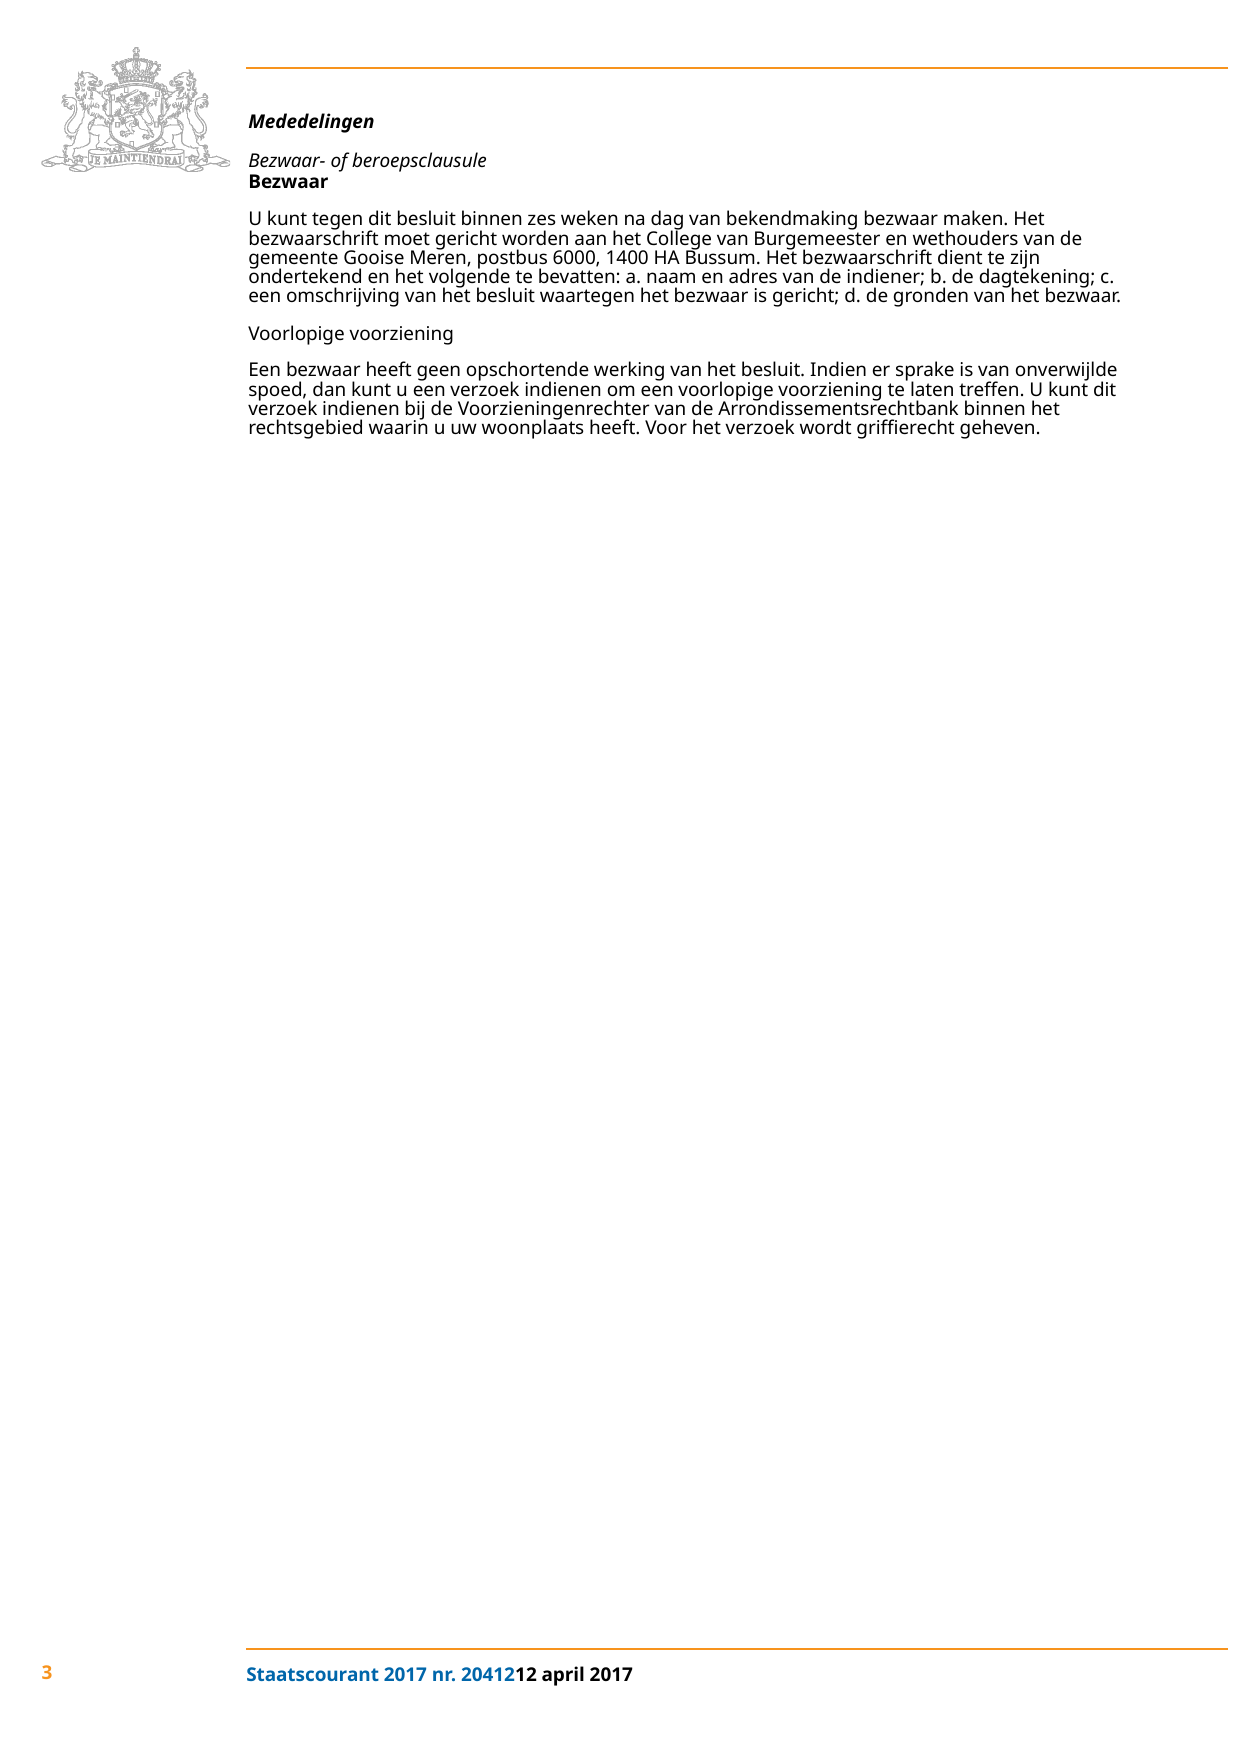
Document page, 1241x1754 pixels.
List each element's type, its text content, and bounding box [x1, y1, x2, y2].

picture [41, 47, 231, 172]
text Voorlopige voorziening [248, 324, 1152, 344]
text Bezwaar [248, 173, 1152, 193]
text Bezwaar- of beroepsclausule [248, 148, 1152, 173]
text Mededelingen [248, 108, 1152, 134]
text U kunt tegen dit besluit binnen zes weken na dag van bekendmaking bezwaar maken. Het bezwaarschrift moet gericht worden aan het College van Burgemeester en wethouders van de gemeente Gooise Meren, postbus 6000, 1400 HA Bussum. Het bezwaarschrift dient te zijn ondertekend en het volgende te bevatten: a. naam en adres van de indiener; b. de dagtekening; c. een omschrijving van het besluit waartegen het bezwaar is gericht; d. de gronden van het bezwaar. [248, 210, 1152, 307]
text Een bezwaar heeft geen opschortende werking van het besluit. Indien er sprake is van onverwijlde spoed, dan kunt u een verzoek indienen om een voorlopige voorziening te laten treffen. U kunt dit verzoek indienen bij de Voorzieningenrechter van de Arrondissementsrechtbank binnen het rechtsgebied waarin u uw woonplaats heeft. Voor het verzoek wordt griffierecht geheven. [248, 361, 1152, 438]
